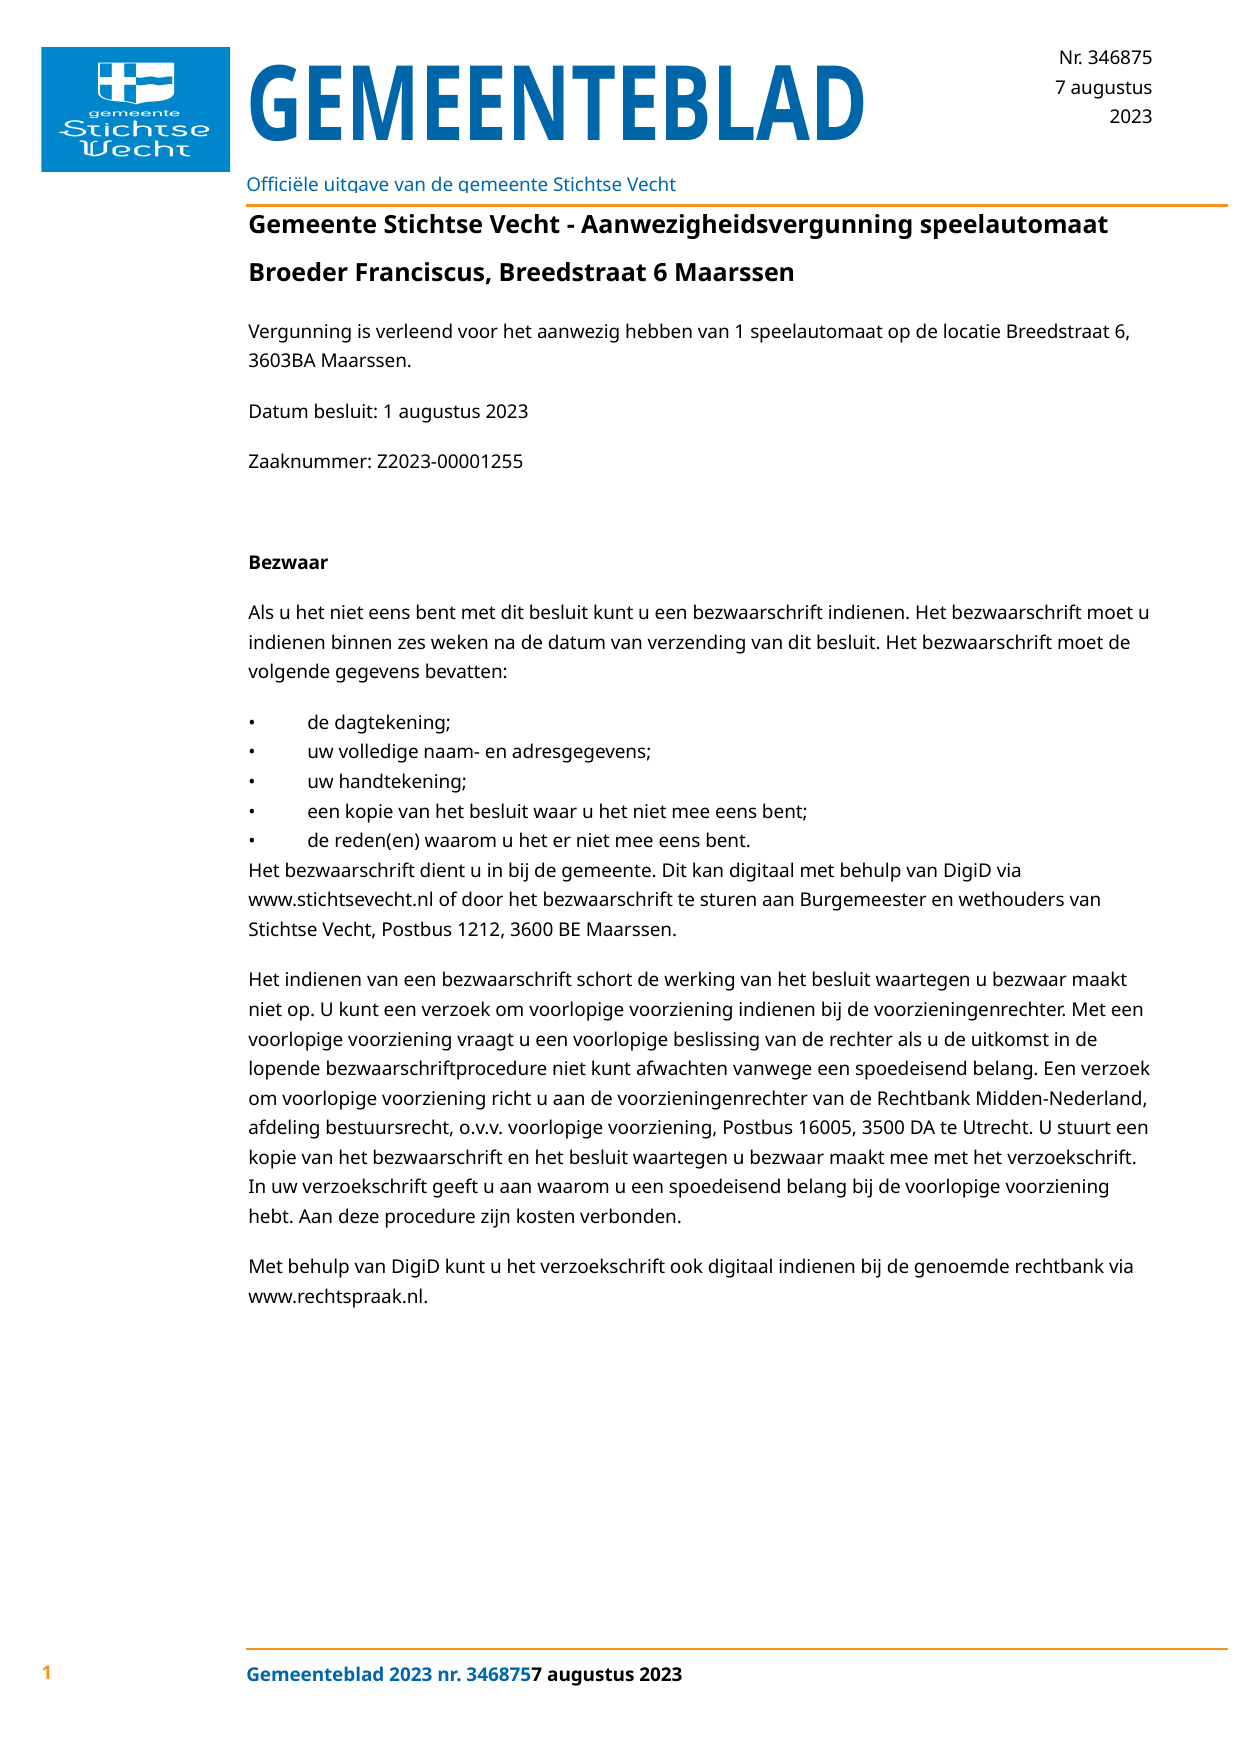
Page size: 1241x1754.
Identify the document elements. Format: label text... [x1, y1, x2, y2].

picture [99, 63, 135, 101]
list uw handtekening; [248, 768, 1152, 794]
text Bezwaar [248, 549, 1152, 575]
text Het bezwaarschrift dient u in bij de gemeente. Dit kan digitaal met behulp van DigiD via www.stichtsevecht.nl of door het bezwaarschrift te sturen aan Burgemeester en wethouders van Stichtse Vecht, Postbus 1212, 3600 BE Maarssen. [248, 857, 1152, 942]
picture [137, 63, 174, 103]
text Zaaknummer: Z2023-00001255 [248, 448, 1152, 474]
text Met behulp van DigiD kunt u het verzoekschrift ook digitaal indienen bij de genoemde rechtbank via www.rechtspraak.nl. [248, 1254, 1152, 1309]
list de reden(en) waarom u het er niet mee eens bent. [248, 827, 1152, 853]
list de dagtekening; [248, 709, 1152, 735]
list een kopie van het besluit waar u het niet mee eens bent; [248, 798, 1152, 824]
text Gemeente Stichtse Vecht - Aanwezigheidsvergunning speelautomaat Broeder Franciscus, Breedstraat 6 Maarssen [248, 207, 1152, 288]
text Datum besluit: 1 augustus 2023 [248, 398, 1152, 424]
list uw volledige naam- en adresgegevens; [248, 739, 1152, 764]
text Als u het niet eens bent met dit besluit kunt u een bezwaarschrift indienen. Het bezwaarschrift moet u indienen binnen zes weken na de datum van verzending van dit besluit. Het bezwaarschrift moet de volgende gegevens bevatten: [248, 599, 1152, 684]
text Het indienen van een bezwaarschrift schort de werking van het besluit waartegen u bezwaar maakt niet op. U kunt een verzoek om voorlopige voorziening indienen bij de voorzieningenrechter. Met een voorlopige voorziening vraagt u een voorlopige beslissing van de rechter als u de uitkomst in de lopende bezwaarschriftprocedure niet kunt afwachten vanwege een spoedeisend belang. Een verzoek om voorlopige voorziening richt u aan de voorzieningenrechter van de Rechtbank Midden-Nederland, afdeling bestuursrecht, o.v.v. voorlopige voorziening, Postbus 16005, 3500 DA te Utrecht. U stuurt een kopie van het bezwaarschrift en het besluit waartegen u bezwaar maakt mee met het verzoekschrift. In uw verzoekschrift geeft u aan waarom u een spoedeisend belang bij de voorlopige voorziening hebt. Aan deze procedure zijn kosten verbonden. [248, 967, 1152, 1229]
text Vergunning is verleend voor het aanwezig hebben van 1 speelautomaat op de locatie Breedstraat 6, 3603BA Maarssen. [248, 318, 1152, 373]
